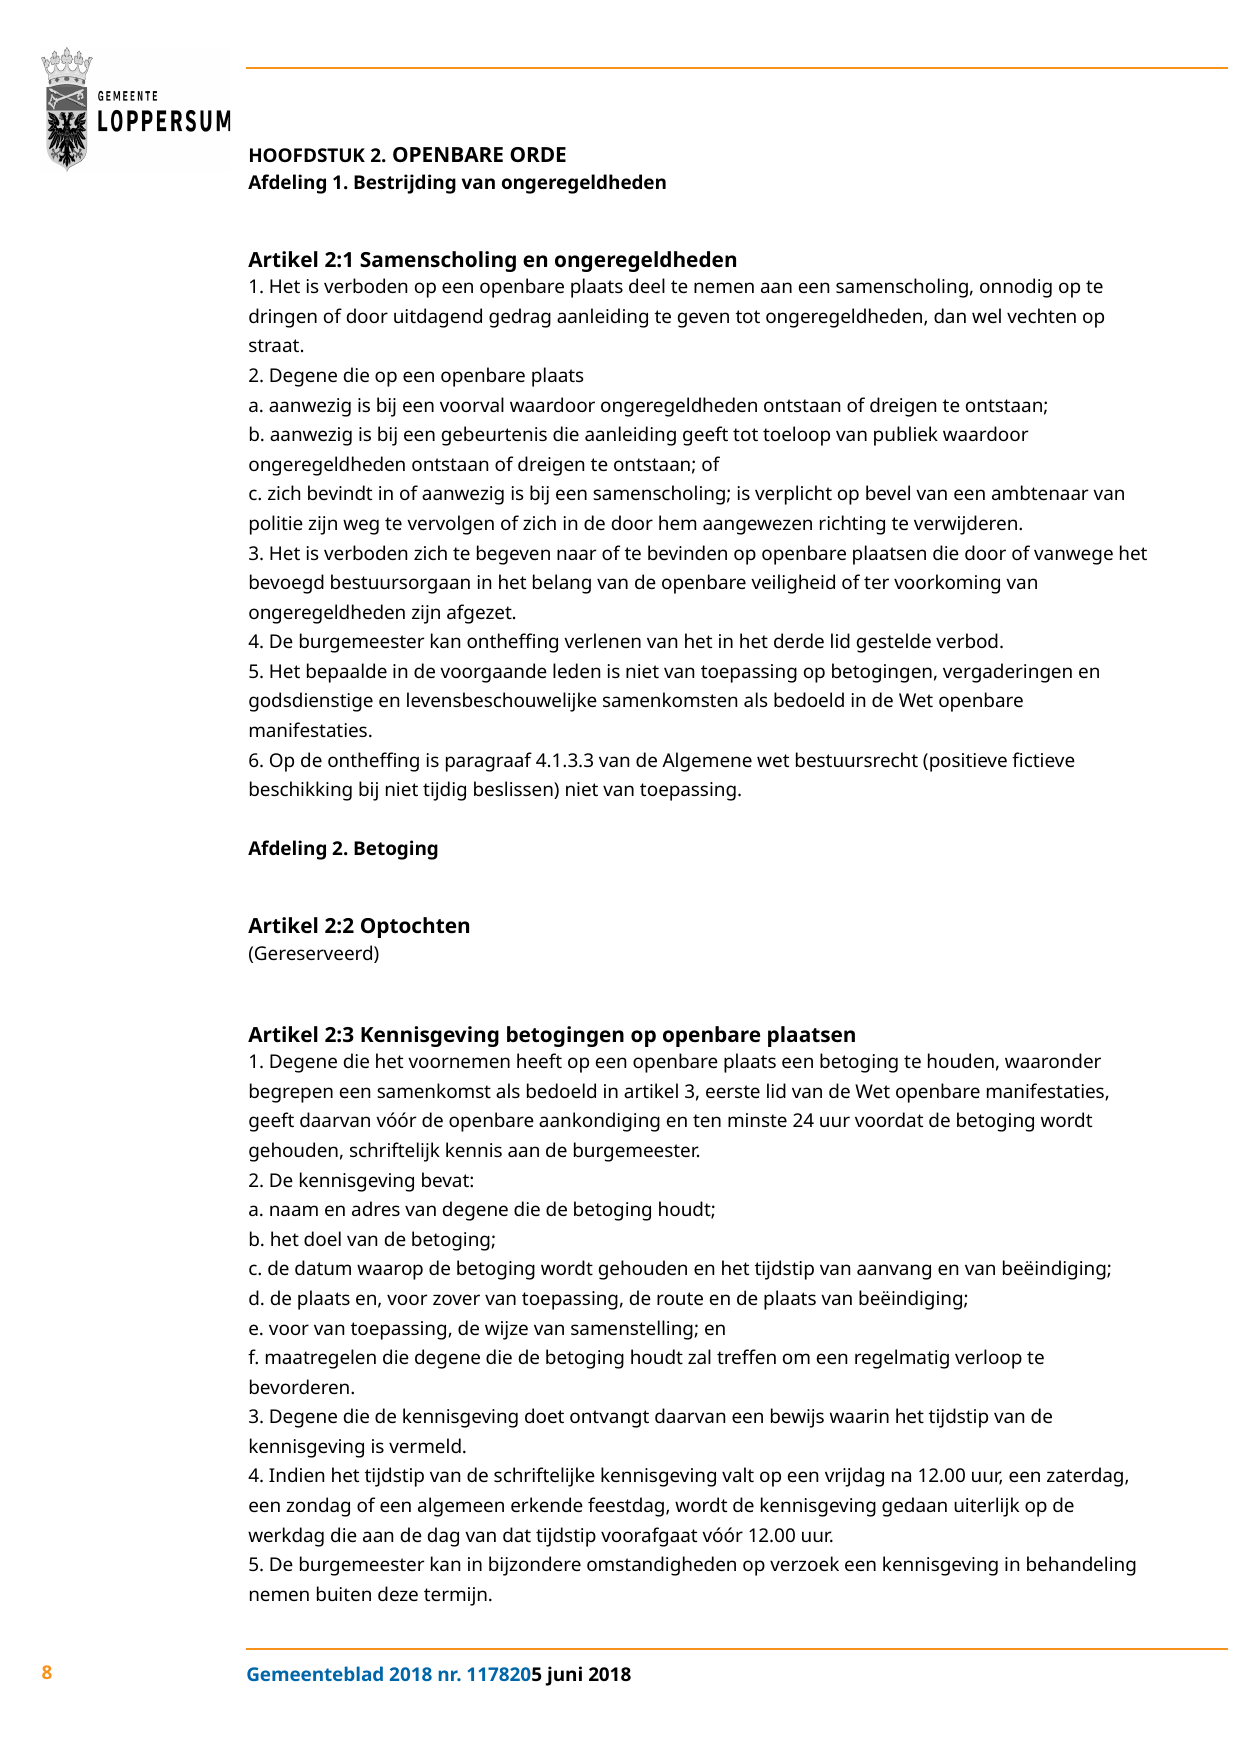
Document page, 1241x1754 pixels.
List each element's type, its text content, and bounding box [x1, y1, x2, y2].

text e. voor van toepassing, de wijze van samenstelling; en [248, 1315, 1152, 1341]
text Artikel 2:1 Samenscholing en ongeregeldheden [248, 245, 1152, 273]
text 2. Degene die op een openbare plaats [248, 362, 1152, 388]
text 1. Degene die het voornemen heeft op een openbare plaats een betoging te houden, waaronder begrepen een samenkomst als bedoeld in artikel 3, eerste lid van de Wet openbare manifestaties, geeft daarvan vóór de openbare aankondiging en ten minste 24 uur voordat de betoging wordt gehouden, schriftelijk kennis aan de burgemeester. [248, 1048, 1152, 1163]
text Afdeling 1. Bestrijding van ongeregeldheden [248, 169, 1152, 194]
text 4. Indien het tijdstip van de schriftelijke kennisgeving valt op een vrijdag na 12.00 uur, een zaterdag, een zondag of een algemeen erkende feestdag, wordt de kennisgeving gedaan uiterlijk op de werkdag die aan de dag van dat tijdstip voorafgaat vóór 12.00 uur. [248, 1463, 1152, 1548]
text Artikel 2:2 Optochten [248, 912, 1152, 940]
text a. aanwezig is bij een voorval waardoor ongeregeldheden ontstaan of dreigen te ontstaan; [248, 392, 1152, 417]
text d. de plaats en, voor zover van toepassing, de route en de plaats van beëindiging; [248, 1285, 1152, 1311]
text 2. De kennisgeving bevat: [248, 1167, 1152, 1193]
text Artikel 2:3 Kennisgeving betogingen op openbare plaatsen [248, 1020, 1152, 1048]
text (Gereserveerd) [248, 940, 1152, 966]
text 1. Het is verboden op een openbare plaats deel te nemen aan een samenscholing, onnodig op te dringen of door uitdagend gedrag aanleiding te geven tot ongeregeldheden, dan wel vechten op straat. [248, 273, 1152, 358]
text 6. Op de ontheffing is paragraaf 4.1.3.3 van de Algemene wet bestuursrecht (positieve fictieve beschikking bij niet tijdig beslissen) niet van toepassing. [248, 747, 1152, 802]
text 5. De burgemeester kan in bijzondere omstandigheden op verzoek een kennisgeving in behandeling nemen buiten deze termijn. [248, 1551, 1152, 1607]
text 5. Het bepaalde in de voorgaande leden is niet van toepassing op betogingen, vergaderingen en godsdienstige en levensbeschouwelijke samenkomsten als bedoeld in de Wet openbare manifestaties. [248, 658, 1152, 743]
text 3. Het is verboden zich te begeven naar of te bevinden op openbare plaatsen die door of vanwege het bevoegd bestuursorgaan in het belang van de openbare veiligheid of ter voorkoming van ongeregeldheden zijn afgezet. [248, 540, 1152, 624]
text b. aanwezig is bij een gebeurtenis die aanleiding geeft tot toeloop van publiek waardoor ongeregeldheden ontstaan of dreigen te ontstaan; of [248, 421, 1152, 477]
text a. naam en adres van degene die de betoging houdt; [248, 1196, 1152, 1222]
text Afdeling 2. Betoging [248, 836, 1152, 861]
text HOOFDSTUK 2. OPENBARE ORDE [248, 140, 1152, 169]
text 4. De burgemeester kan ontheffing verlenen van het in het derde lid gestelde verbod. [248, 628, 1152, 654]
text 3. Degene die de kennisgeving doet ontvangt daarvan een bewijs waarin het tijdstip van de kennisgeving is vermeld. [248, 1403, 1152, 1459]
text c. zich bevindt in of aanwezig is bij een samenscholing; is verplicht op bevel van een ambtenaar van politie zijn weg te vervolgen of zich in de door hem aangewezen richting te verwijderen. [248, 481, 1152, 536]
text b. het doel van de betoging; [248, 1226, 1152, 1252]
text c. de datum waarop de betoging wordt gehouden en het tijdstip van aanvang en van beëindiging; [248, 1256, 1152, 1281]
picture [41, 47, 231, 172]
text f. maatregelen die degene die de betoging houdt zal treffen om een regelmatig verloop te bevorderen. [248, 1344, 1152, 1400]
